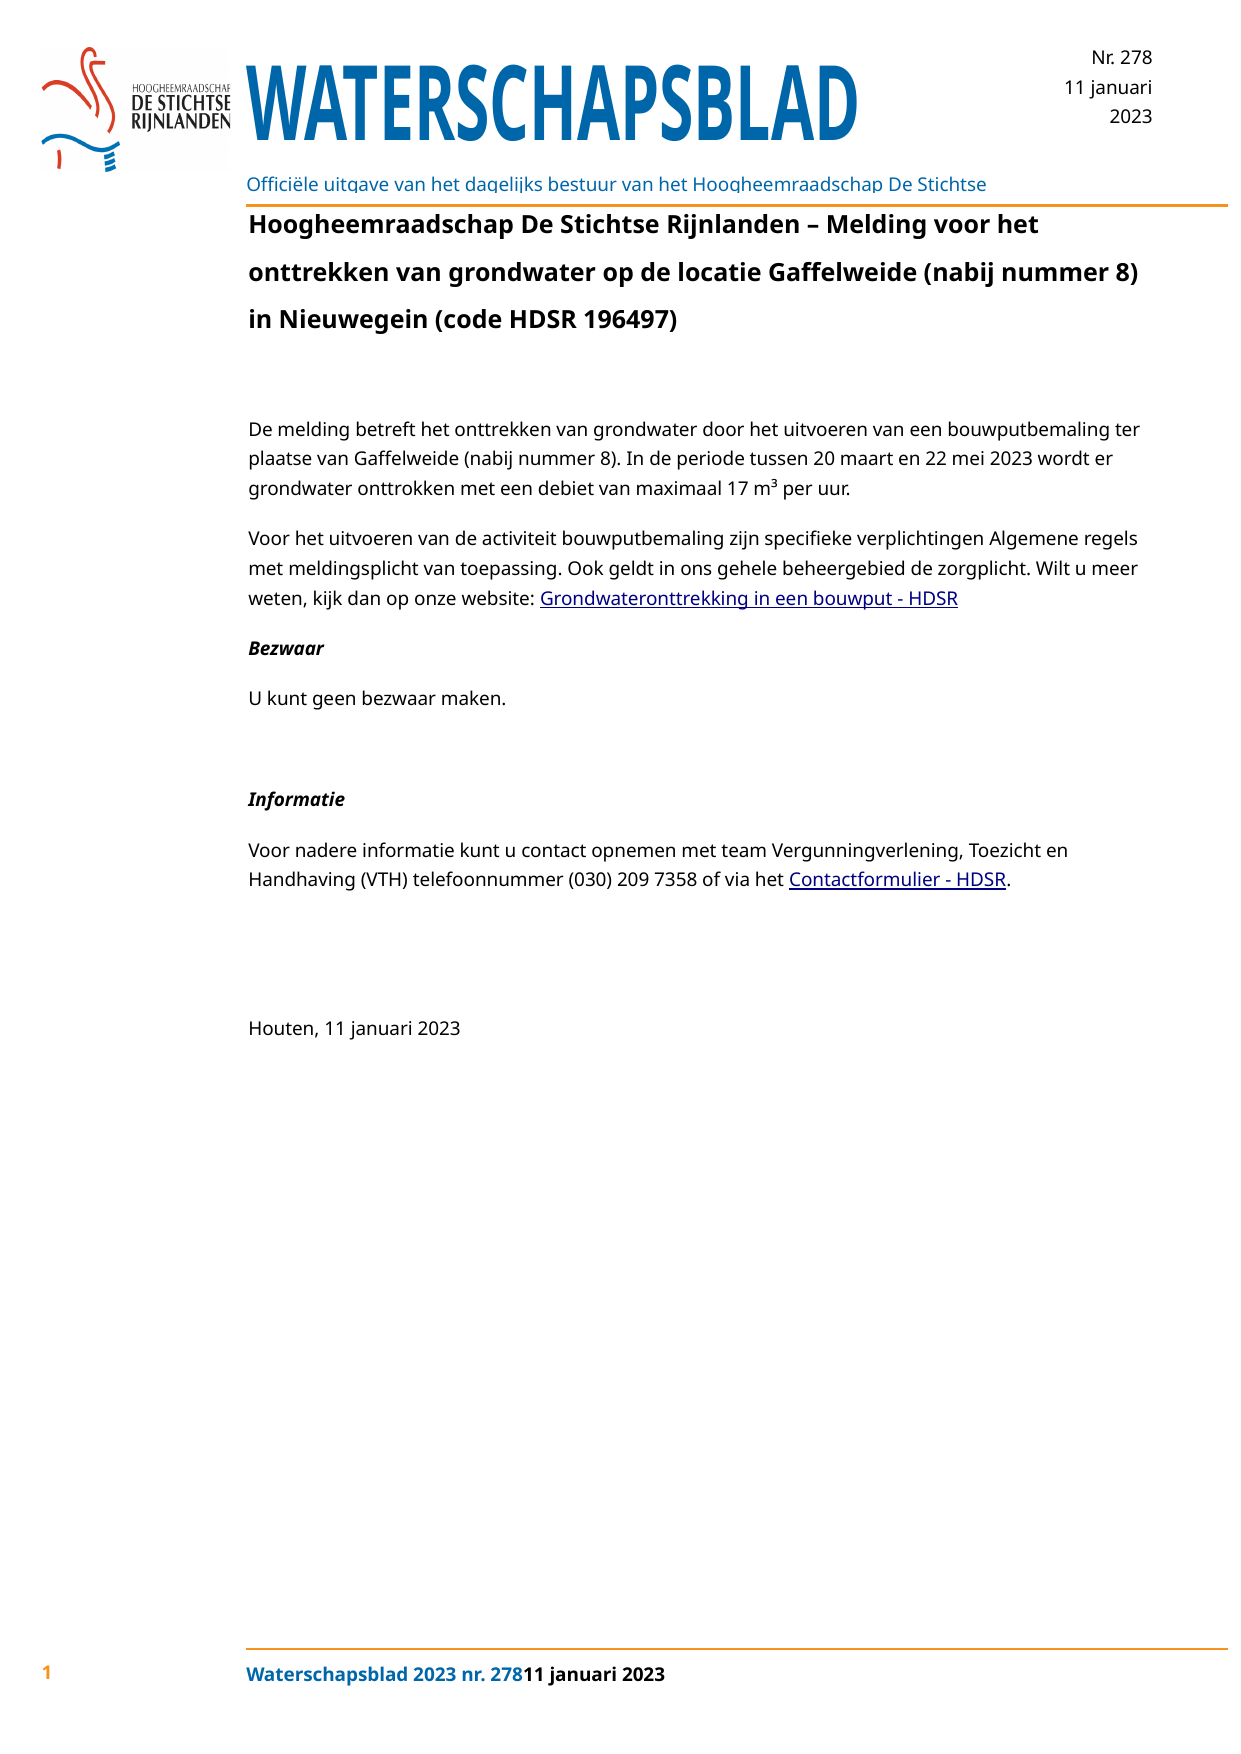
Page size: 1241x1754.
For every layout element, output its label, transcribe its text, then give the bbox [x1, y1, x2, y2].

text U kunt geen bezwaar maken. [248, 686, 1152, 711]
text Voor het uitvoeren van de activiteit bouwputbemaling zijn specifieke verplichtingen Algemene regels met meldingsplicht van toepassing. Ook geldt in ons gehele beheergebied de zorgplicht. Wilt u meer weten, kijk dan op onze website: Grondwateronttrekking in een bouwput - HDSR [248, 526, 1152, 610]
text Hoogheemraadschap De Stichtse Rijnlanden – Melding voor het onttrekken van grondwater op de locatie Gaffelweide (nabij nummer 8) in Nieuwegein (code HDSR 196497) [248, 207, 1152, 336]
picture [41, 47, 231, 172]
text Voor nadere informatie kunt u contact opnemen met team Vergunningverlening, Toezicht en Handhaving (VTH) telefoonnummer (030) 209 7358 of via het Contactformulier - HDSR. [248, 837, 1152, 892]
text Bezwaar [248, 635, 1152, 661]
text Informatie [248, 786, 1152, 812]
text Houten, 11 januari 2023 [248, 1015, 1152, 1041]
text De melding betreft het onttrekken van grondwater door het uitvoeren van een bouwputbemaling ter plaatse van Gaffelweide (nabij nummer 8). In de periode tussen 20 maart en 22 mei 2023 wordt er grondwater onttrokken met een debiet van maximaal 17 m³ per uur. [248, 416, 1152, 501]
